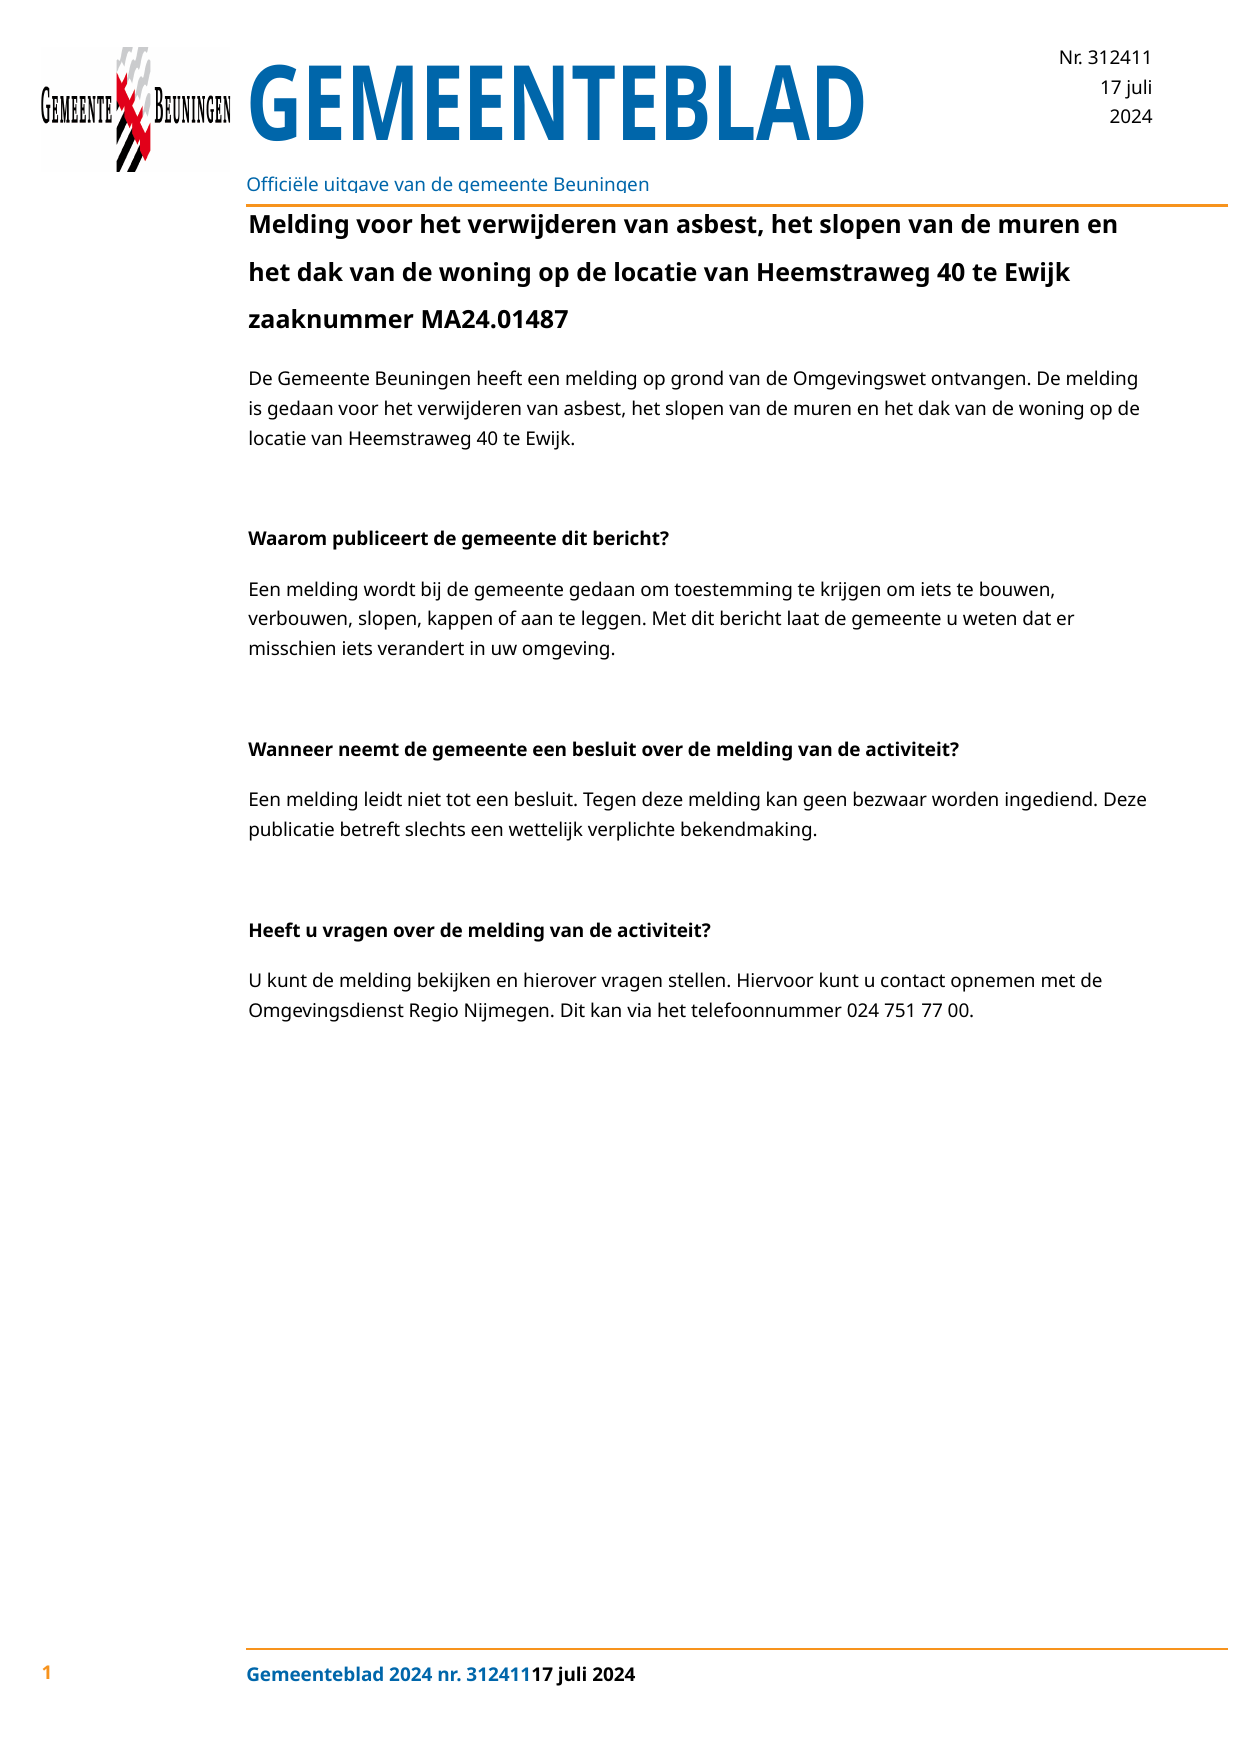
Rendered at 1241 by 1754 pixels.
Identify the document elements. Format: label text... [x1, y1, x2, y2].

text Een melding wordt bij de gemeente gedaan om toestemming te krijgen om iets te bouwen, verbouwen, slopen, kappen of aan te leggen. Met dit bericht laat de gemeente u weten dat er misschien iets verandert in uw omgeving. [248, 576, 1152, 661]
text U kunt de melding bekijken en hierover vragen stellen. Hiervoor kunt u contact opnemen met de Omgevingsdienst Regio Nijmegen. Dit kan via het telefoonnummer 024 751 77 00. [248, 967, 1152, 1022]
text Heeft u vragen over de melding van de activiteit? [248, 917, 1152, 942]
text Waarom publiceert de gemeente dit bericht? [248, 526, 1152, 551]
text Melding voor het verwijderen van asbest, het slopen van de muren en het dak van de woning op de locatie van Heemstraweg 40 te Ewijk zaaknummer MA24.01487 [248, 207, 1152, 336]
text Een melding leidt niet tot een besluit. Tegen deze melding kan geen bezwaar worden ingediend. Deze publicatie betreft slechts een wettelijk verplichte bekendmaking. [248, 786, 1152, 842]
text De Gemeente Beuningen heeft een melding op grond van de Omgevingswet ontvangen. De melding is gedaan voor het verwijderen van asbest, het slopen van de muren en het dak van de woning op de locatie van Heemstraweg 40 te Ewijk. [248, 366, 1152, 450]
picture [41, 47, 231, 172]
text Wanneer neemt de gemeente een besluit over de melding van de activiteit? [248, 736, 1152, 762]
